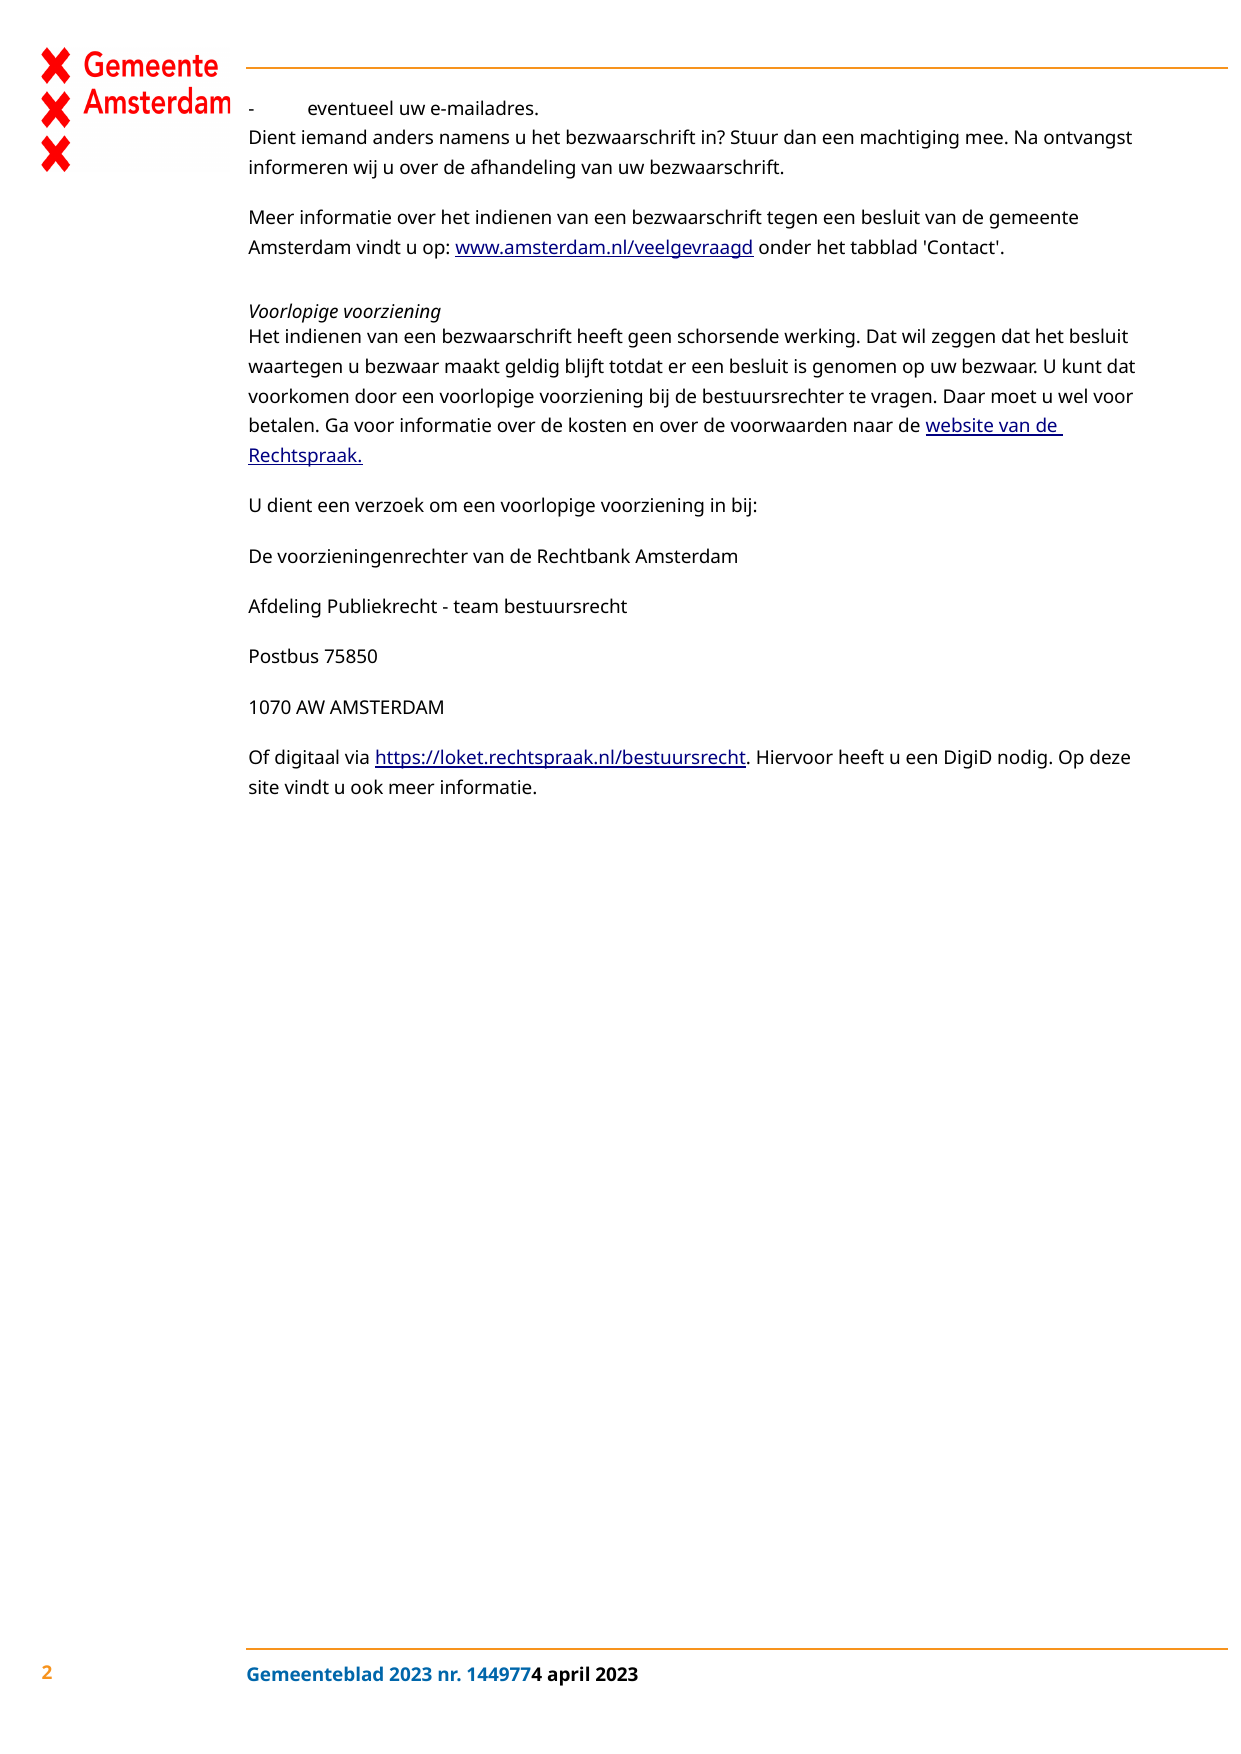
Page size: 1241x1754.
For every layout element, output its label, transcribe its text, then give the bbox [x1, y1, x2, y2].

text U dient een verzoek om een voorlopige voorziening in bij: [248, 492, 1152, 518]
list eventueel uw e-mailadres. [248, 95, 1152, 121]
text Afdeling Publiekrecht - team bestuursrecht [248, 593, 1152, 619]
text Het indienen van een bezwaarschrift heeft geen schorsende werking. Dat wil zeggen dat het besluit waartegen u bezwaar maakt geldig blijft totdat er een besluit is genomen op uw bezwaar. U kunt dat voorkomen door een voorlopige voorziening bij de bestuursrechter te vragen. Daar moet u wel voor betalen. Ga voor informatie over de kosten en over de voorwaarden naar de website van de Rechtspraak. [248, 324, 1152, 468]
text De voorzieningenrechter van de Rechtbank Amsterdam [248, 543, 1152, 568]
text Of digitaal via https://loket.rechtspraak.nl/bestuursrecht. Hiervoor heeft u een DigiD nodig. Op deze site vindt u ook meer informatie. [248, 744, 1152, 800]
text 1070 AW AMSTERDAM [248, 694, 1152, 720]
text Meer informatie over het indienen van een bezwaarschrift tegen een besluit van de gemeente Amsterdam vindt u op: www.amsterdam.nl/veelgevraagd onder het tabblad 'Contact'. [248, 204, 1152, 260]
text Dient iemand anders namens u het bezwaarschrift in? Stuur dan een machtiging mee. Na ontvangst informeren wij u over de afhandeling van uw bezwaarschrift. [248, 124, 1152, 180]
picture [41, 47, 231, 172]
text Postbus 75850 [248, 644, 1152, 669]
text Voorlopige voorziening [248, 298, 1152, 324]
